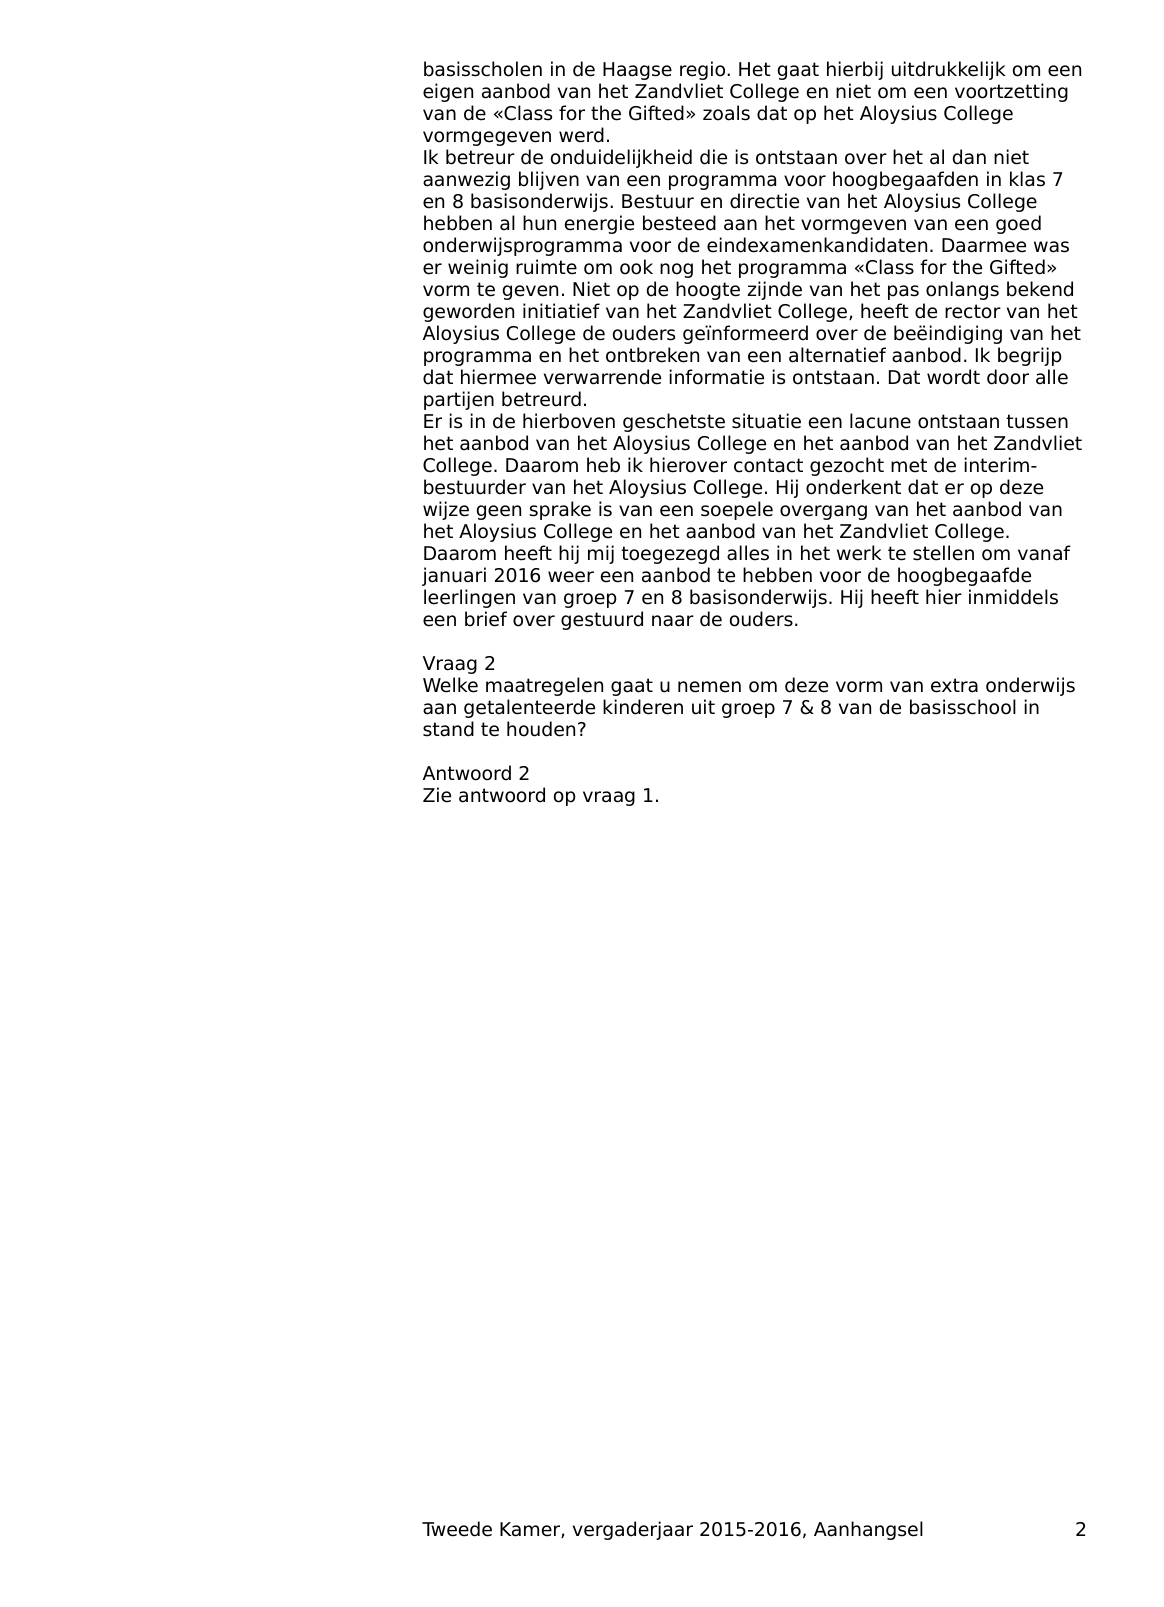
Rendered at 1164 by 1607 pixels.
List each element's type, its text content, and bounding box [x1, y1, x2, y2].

text Welke maatregelen gaat u nemen om deze vorm van extra onderwijs aan getalenteerde kinderen uit groep 7 & 8 van de basisschool in stand te houden? [422, 675, 1087, 741]
text basisscholen in de Haagse regio. Het gaat hierbij uitdrukkelijk om een eigen aanbod van het Zandvliet College en niet om een voortzetting van de «Class for the Gifted» zoals dat op het Aloysius College vormgegeven werd. [422, 59, 1087, 147]
text Ik betreur de onduidelijkheid die is ontstaan over het al dan niet aanwezig blijven van een programma voor hoogbegaafden in klas 7 en 8 basisonderwijs. Bestuur en directie van het Aloysius College hebben al hun energie besteed aan het vormgeven van een goed onderwijsprogramma voor de eindexamenkandidaten. Daarmee was er weinig ruimte om ook nog het programma «Class for the Gifted» vorm te geven. Niet op de hoogte zijnde van het pas onlangs bekend geworden initiatief van het Zandvliet College, heeft de rector van het Aloysius College de ouders geïnformeerd over de beëindiging van het programma en het ontbreken van een alternatief aanbod. Ik begrijp dat hiermee verwarrende informatie is ontstaan. Dat wordt door alle partijen betreurd. [422, 147, 1087, 411]
text Zie antwoord op vraag 1. [422, 785, 1087, 807]
text Vraag 2 [422, 653, 1087, 675]
text Antwoord 2 [422, 763, 1087, 785]
text Er is in de hierboven geschetste situatie een lacune ontstaan tussen het aanbod van het Aloysius College en het aanbod van het Zandvliet College. Daarom heb ik hierover contact gezocht met de interim-bestuurder van het Aloysius College. Hij onderkent dat er op deze wijze geen sprake is van een soepele overgang van het aanbod van het Aloysius College en het aanbod van het Zandvliet College. Daarom heeft hij mij toegezegd alles in het werk te stellen om vanaf januari 2016 weer een aanbod te hebben voor de hoogbegaafde leerlingen van groep 7 en 8 basisonderwijs. Hij heeft hier inmiddels een brief over gestuurd naar de ouders. [422, 411, 1087, 631]
